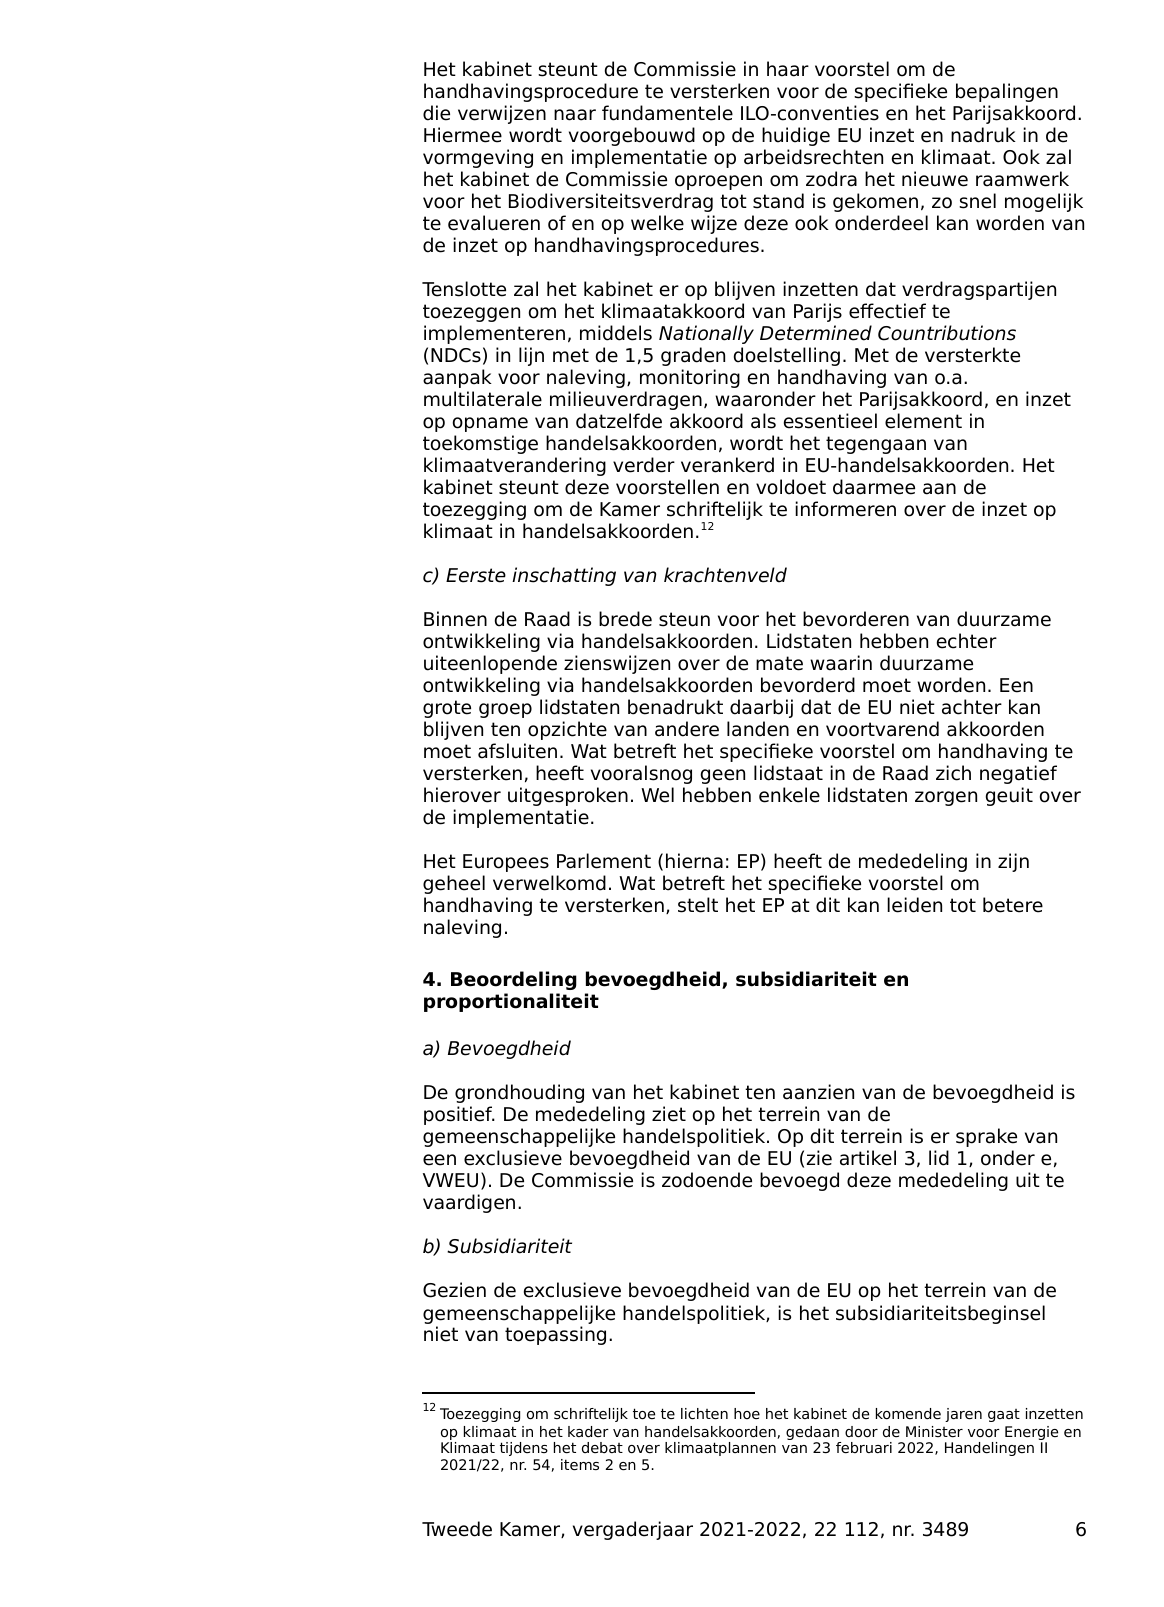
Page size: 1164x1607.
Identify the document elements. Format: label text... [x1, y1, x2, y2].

text Toezegging om schriftelijk toe te lichten hoe het kabinet de komende jaren gaat inzetten op klimaat in het kader van handelsakkoorden, gedaan door de Minister voor Energie en Klimaat tijdens het debat over klimaatplannen van 23 februari 2022, Handelingen II 2021/22, nr. 54, items 2 en 5. [422, 1402, 1087, 1474]
subtitle 4. Beoordeling bevoegdheid, subsidiariteit en proportionaliteit [422, 969, 1087, 1013]
subtitle b) Subsidiariteit [422, 1236, 1087, 1258]
text Het Europees Parlement (hierna: EP) heeft de mededeling in zijn geheel verwelkomd. Wat betreft het specifieke voorstel om handhaving te versterken, stelt het EP at dit kan leiden tot betere naleving. [422, 851, 1087, 939]
text Tenslotte zal het kabinet er op blijven inzetten dat verdragspartijen toezeggen om het klimaatakkoord van Parijs effectief te implementeren, middels Nationally Determined Countributions (NDCs) in lijn met de 1,5 graden doelstelling. Met de versterkte aanpak voor naleving, monitoring en handhaving van o.a. multilaterale milieuverdragen, waaronder het Parijsakkoord, en inzet op opname van datzelfde akkoord als essentieel element in toekomstige handelsakkoorden, wordt het tegengaan van klimaatverandering verder verankerd in EU-handelsakkoorden. Het kabinet steunt deze voorstellen en voldoet daarmee aan de toezegging om de Kamer schriftelijk te informeren over de inzet op klimaat in handelsakkoorden. [422, 279, 1087, 543]
subtitle c) Eerste inschatting van krachtenveld [422, 565, 1087, 587]
text De grondhouding van het kabinet ten aanzien van de bevoegdheid is positief. De mededeling ziet op het terrein van de gemeenschappelijke handelspolitiek. Op dit terrein is er sprake van een exclusieve bevoegdheid van de EU (zie artikel 3, lid 1, onder e, VWEU). De Commissie is zodoende bevoegd deze mededeling uit te vaardigen. [422, 1082, 1087, 1214]
subtitle a) Bevoegdheid [422, 1038, 1087, 1060]
text Binnen de Raad is brede steun voor het bevorderen van duurzame ontwikkeling via handelsakkoorden. Lidstaten hebben echter uiteenlopende zienswijzen over de mate waarin duurzame ontwikkeling via handelsakkoorden bevorderd moet worden. Een grote groep lidstaten benadrukt daarbij dat de EU niet achter kan blijven ten opzichte van andere landen en voortvarend akkoorden moet afsluiten. Wat betreft het specifieke voorstel om handhaving te versterken, heeft vooralsnog geen lidstaat in de Raad zich negatief hierover uitgesproken. Wel hebben enkele lidstaten zorgen geuit over de implementatie. [422, 609, 1087, 829]
text Het kabinet steunt de Commissie in haar voorstel om de handhavingsprocedure te versterken voor de specifieke bepalingen die verwijzen naar fundamentele ILO-conventies en het Parijsakkoord. Hiermee wordt voorgebouwd op de huidige EU inzet en nadruk in de vormgeving en implementatie op arbeidsrechten en klimaat. Ook zal het kabinet de Commissie oproepen om zodra het nieuwe raamwerk voor het Biodiversiteitsverdrag tot stand is gekomen, zo snel mogelijk te evalueren of en op welke wijze deze ook onderdeel kan worden van de inzet op handhavingsprocedures. [422, 59, 1087, 257]
text Gezien de exclusieve bevoegdheid van de EU op het terrein van de gemeenschappelijke handelspolitiek, is het subsidiariteitsbeginsel niet van toepassing. [422, 1280, 1087, 1346]
